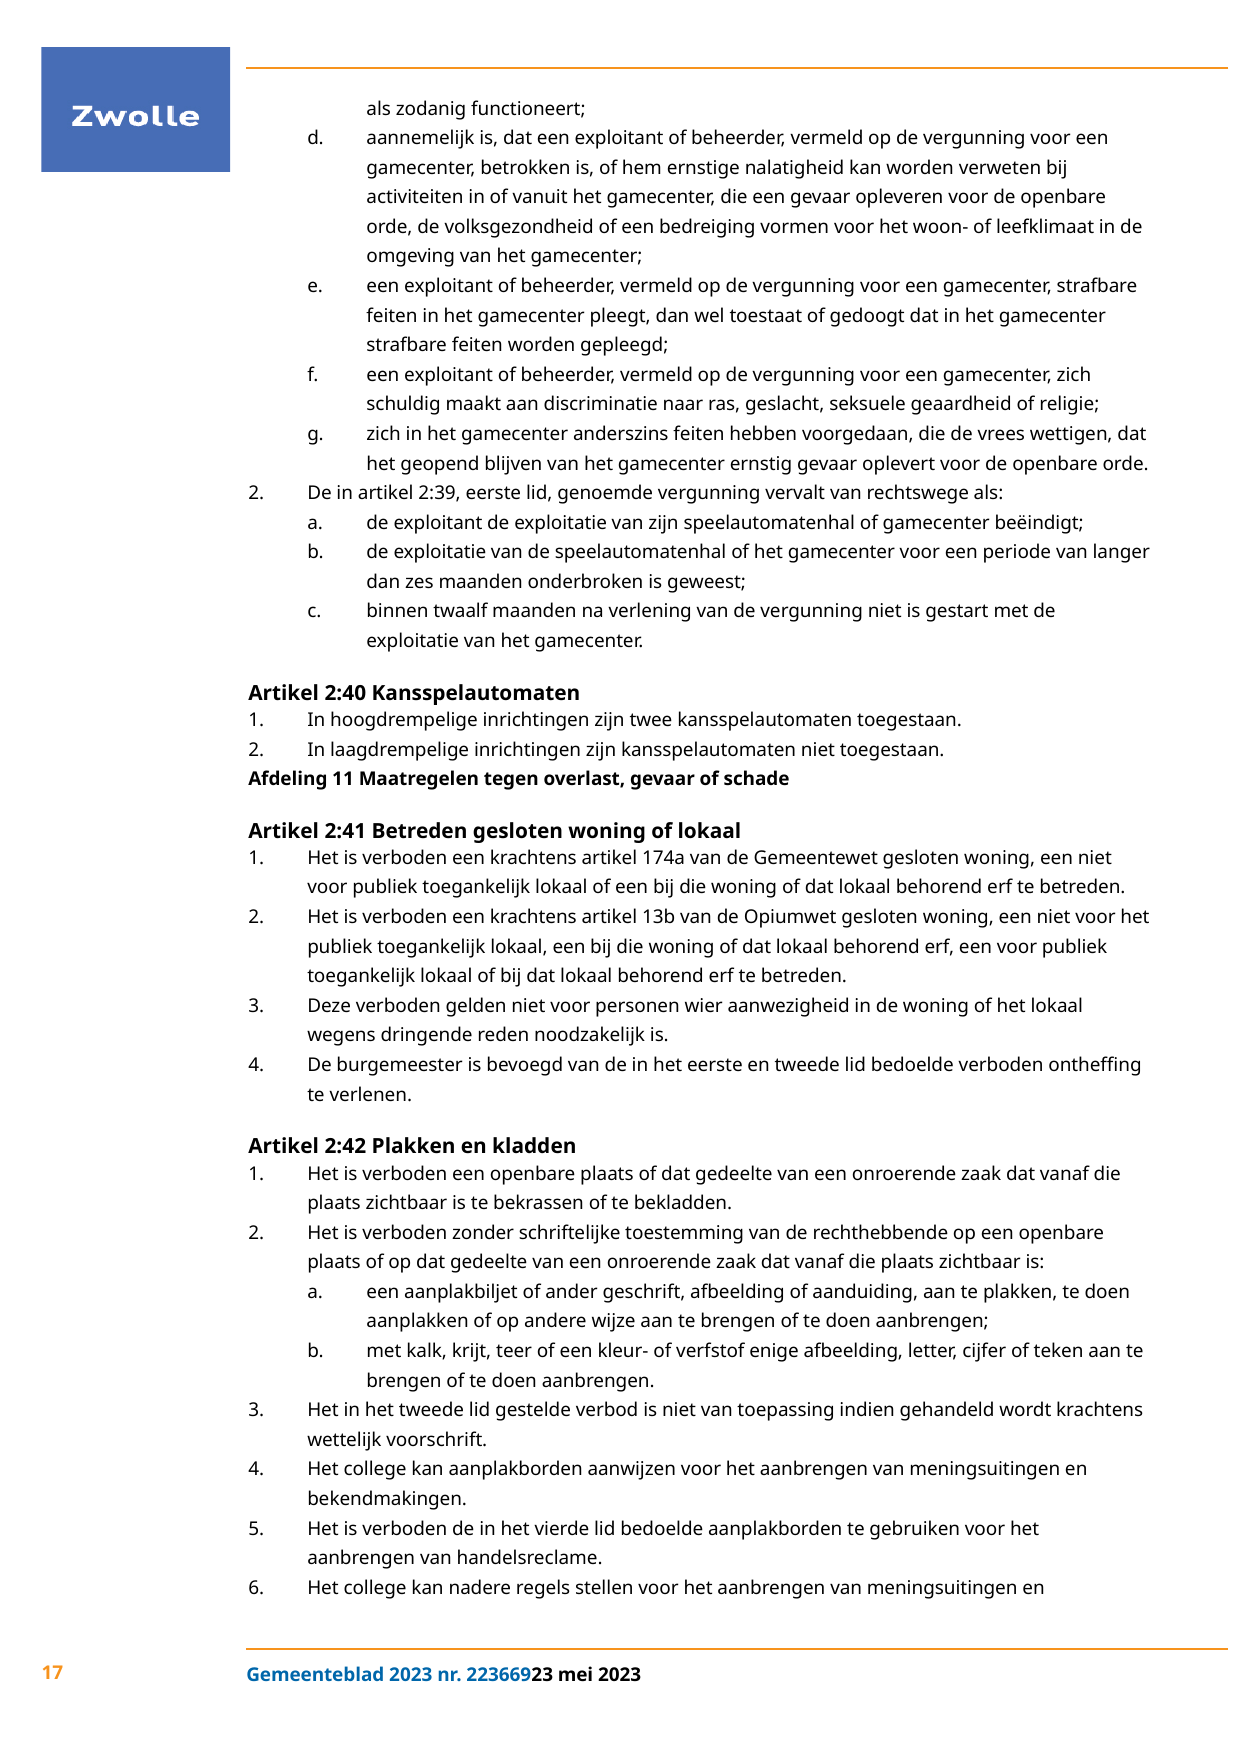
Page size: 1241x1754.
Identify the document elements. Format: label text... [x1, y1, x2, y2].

list De in artikel 2:39, eerste lid, genoemde vergunning vervalt van rechtswege als: [248, 479, 1152, 505]
list Het is verboden een krachtens artikel 174a van de Gemeentewet gesloten woning, een niet voor publiek toegankelijk lokaal of een bij die woning of dat lokaal behorend erf te betreden. [248, 844, 1152, 899]
list met kalk, krijt, teer of een kleur- of verfstof enige afbeelding, letter, cijfer of teken aan te brengen of te doen aanbrengen. [307, 1337, 1152, 1392]
text Artikel 2:40 Kansspelautomaten [248, 678, 1152, 706]
list een aanplakbiljet of ander geschrift, afbeelding of aanduiding, aan te plakken, te doen aanplakken of op andere wijze aan te brengen of te doen aanbrengen; [307, 1278, 1152, 1333]
list een exploitant of beheerder, vermeld op de vergunning voor een gamecenter, zich schuldig maakt aan discriminatie naar ras, geslacht, seksuele geaardheid of religie; [307, 361, 1152, 416]
list als zodanig functioneert; [307, 95, 1152, 121]
list aannemelijk is, dat een exploitant of beheerder, vermeld op de vergunning voor een gamecenter, betrokken is, of hem ernstige nalatigheid kan worden verweten bij activiteiten in of vanuit het gamecenter, die een gevaar opleveren voor de openbare orde, de volksgezondheid of een bedreiging vormen voor het woon- of leefklimaat in de omgeving van het gamecenter; [307, 124, 1152, 268]
list binnen twaalf maanden na verlening van de vergunning niet is gestart met de exploitatie van het gamecenter. [307, 598, 1152, 653]
list een exploitant of beheerder, vermeld op de vergunning voor een gamecenter, strafbare feiten in het gamecenter pleegt, dan wel toestaat of gedoogt dat in het gamecenter strafbare feiten worden gepleegd; [307, 272, 1152, 357]
list zich in het gamecenter anderszins feiten hebben voorgedaan, die de vrees wettigen, dat het geopend blijven van het gamecenter ernstig gevaar oplevert voor de openbare orde. [307, 420, 1152, 476]
text Afdeling 11 Maatregelen tegen overlast, gevaar of schade [248, 765, 1152, 791]
list De burgemeester is bevoegd van de in het eerste en tweede lid bedoelde verboden ontheffing te verlenen. [248, 1051, 1152, 1107]
list Het is verboden de in het vierde lid bedoelde aanplakborden te gebruiken voor het aanbrengen van handelsreclame. [248, 1515, 1152, 1570]
list Het college kan aanplakborden aanwijzen voor het aanbrengen van meningsuitingen en bekendmakingen. [248, 1456, 1152, 1511]
list In hoogdrempelige inrichtingen zijn twee kansspelautomaten toegestaan. [248, 706, 1152, 732]
text Artikel 2:42 Plakken en kladden [248, 1131, 1152, 1160]
list Het college kan nadere regels stellen voor het aanbrengen van meningsuitingen en [248, 1574, 1152, 1599]
list de exploitant de exploitatie van zijn speelautomatenhal of gamecenter beëindigt; [307, 509, 1152, 535]
list Het is verboden een krachtens artikel 13b van de Opiumwet gesloten woning, een niet voor het publiek toegankelijk lokaal, een bij die woning of dat lokaal behorend erf, een voor publiek toegankelijk lokaal of bij dat lokaal behorend erf te betreden. [248, 903, 1152, 988]
list Het in het tweede lid gestelde verbod is niet van toepassing indien gehandeld wordt krachtens wettelijk voorschrift. [248, 1396, 1152, 1452]
list Het is verboden een openbare plaats of dat gedeelte van een onroerende zaak dat vanaf die plaats zichtbaar is te bekrassen of te bekladden. [248, 1160, 1152, 1215]
list In laagdrempelige inrichtingen zijn kansspelautomaten niet toegestaan. [248, 736, 1152, 761]
list Het is verboden zonder schriftelijke toestemming van de rechthebbende op een openbare plaats of op dat gedeelte van een onroerende zaak dat vanaf die plaats zichtbaar is: [248, 1219, 1152, 1274]
list de exploitatie van de speelautomatenhal of het gamecenter voor een periode van langer dan zes maanden onderbroken is geweest; [307, 538, 1152, 594]
list Deze verboden gelden niet voor personen wier aanwezigheid in de woning of het lokaal wegens dringende reden noodzakelijk is. [248, 992, 1152, 1047]
picture [41, 47, 231, 172]
text Artikel 2:41 Betreden gesloten woning of lokaal [248, 816, 1152, 844]
